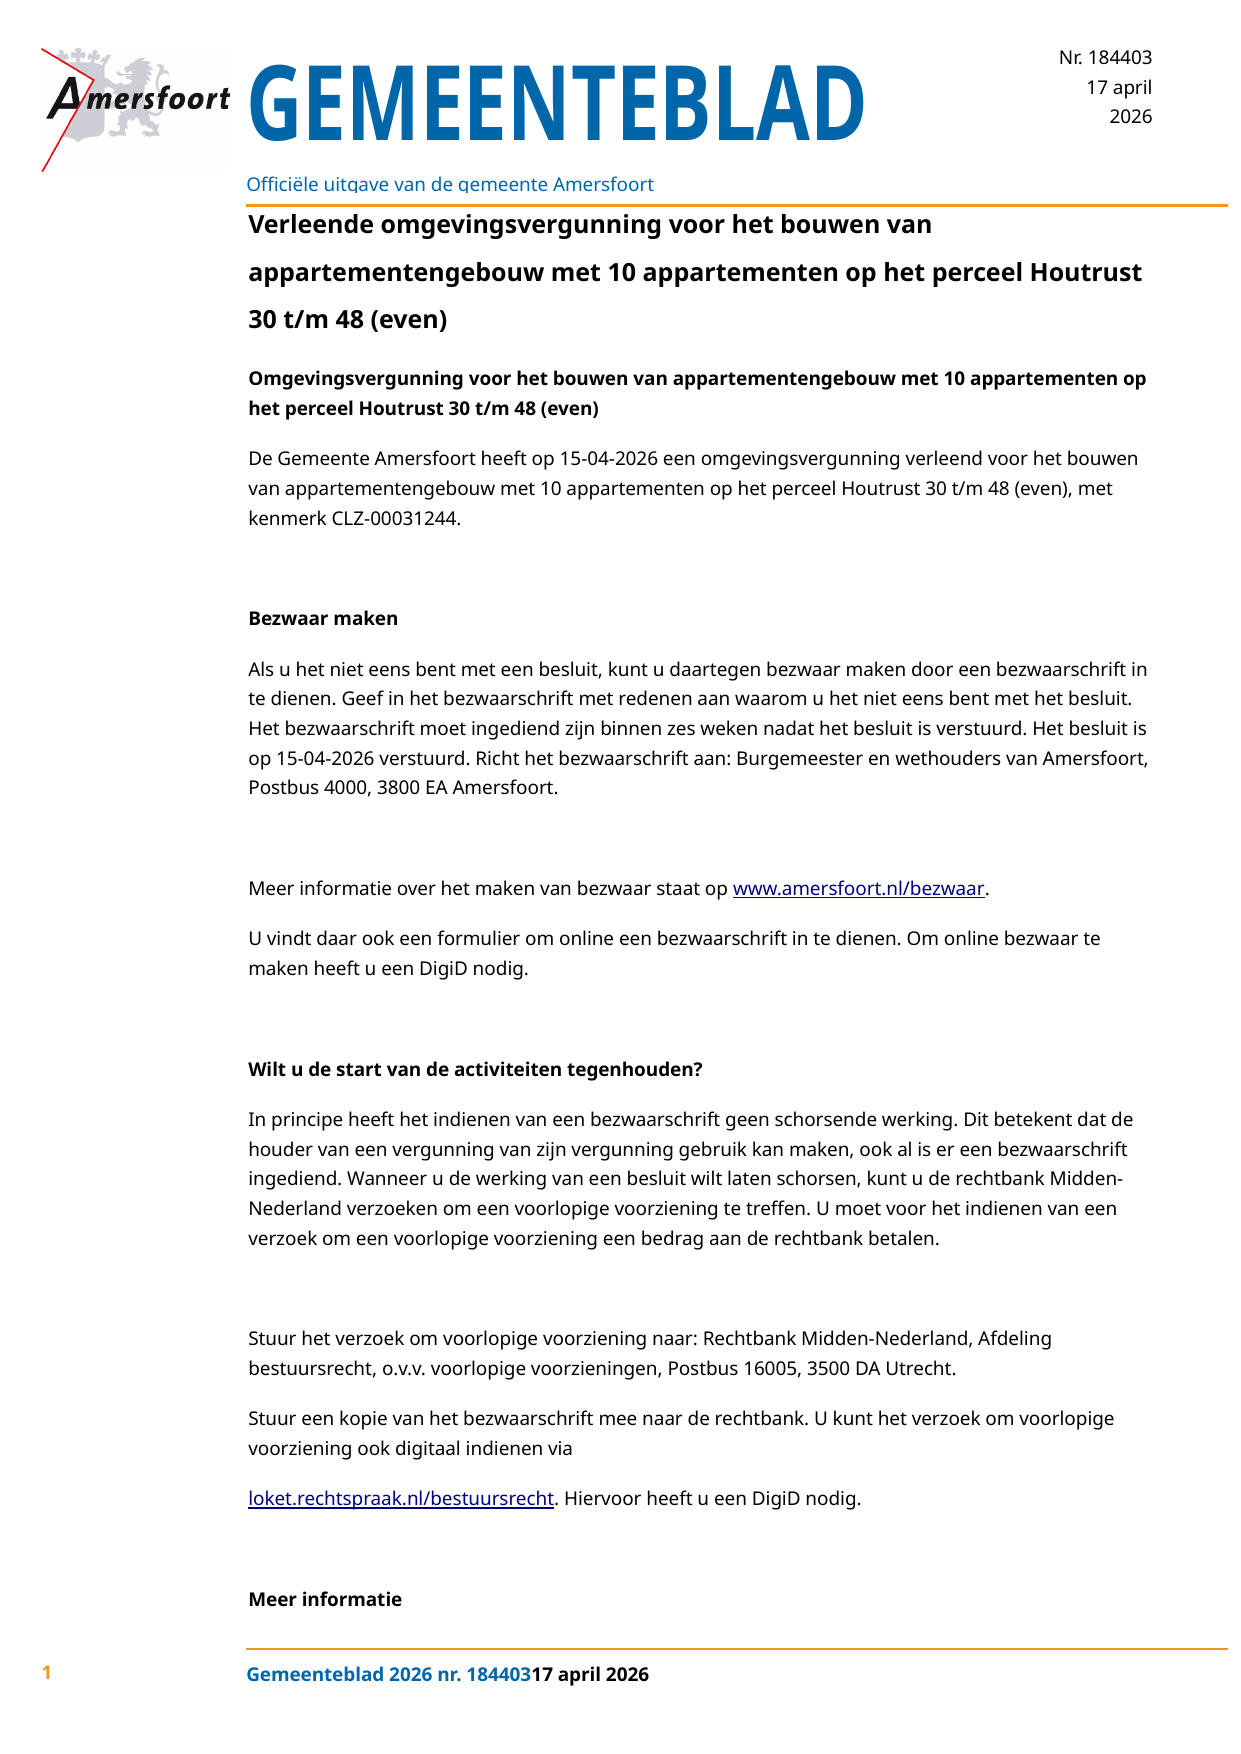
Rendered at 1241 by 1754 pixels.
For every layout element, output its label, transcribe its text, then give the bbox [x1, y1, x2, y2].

text loket.rechtspraak.nl/bestuursrecht. Hiervoor heeft u een DigiD nodig. [248, 1486, 1152, 1511]
text In principe heeft het indienen van een bezwaarschrift geen schorsende werking. Dit betekent dat de houder van een vergunning van zijn vergunning gebruik kan maken, ook al is er een bezwaarschrift ingediend. Wanneer u de werking van een besluit wilt laten schorsen, kunt u de rechtbank Midden-Nederland verzoeken om een voorlopige voorziening te treffen. U moet voor het indienen van een verzoek om een voorlopige voorziening een bedrag aan de rechtbank betalen. [248, 1106, 1152, 1250]
text Stuur een kopie van het bezwaarschrift mee naar de rechtbank. U kunt het verzoek om voorlopige voorziening ook digitaal indienen via [248, 1406, 1152, 1461]
picture [41, 47, 231, 172]
text Meer informatie [248, 1586, 1152, 1612]
text Als u het niet eens bent met een besluit, kunt u daartegen bezwaar maken door een bezwaarschrift in te dienen. Geef in het bezwaarschrift met redenen aan waarom u het niet eens bent met het besluit. Het bezwaarschrift moet ingediend zijn binnen zes weken nadat het besluit is verstuurd. Het besluit is op 15-04-2026 verstuurd. Richt het bezwaarschrift aan: Burgemeester en wethouders van Amersfoort, Postbus 4000, 3800 EA Amersfoort. [248, 656, 1152, 800]
text Wilt u de start van de activiteiten tegenhouden? [248, 1056, 1152, 1082]
text Meer informatie over het maken van bezwaar staat op www.amersfoort.nl/bezwaar. [248, 875, 1152, 901]
text Omgevingsvergunning voor het bouwen van appartementengebouw met 10 appartementen op het perceel Houtrust 30 t/m 48 (even) [248, 366, 1152, 421]
text U vindt daar ook een formulier om online een bezwaarschrift in te dienen. Om online bezwaar te maken heeft u een DigiD nodig. [248, 926, 1152, 981]
text Bezwaar maken [248, 606, 1152, 631]
text Stuur het verzoek om voorlopige voorziening naar: Rechtbank Midden-Nederland, Afdeling bestuursrecht, o.v.v. voorlopige voorzieningen, Postbus 16005, 3500 DA Utrecht. [248, 1326, 1152, 1381]
text Verleende omgevingsvergunning voor het bouwen van appartementengebouw met 10 appartementen op het perceel Houtrust 30 t/m 48 (even) [248, 207, 1152, 336]
text De Gemeente Amersfoort heeft op 15-04-2026 een omgevingsvergunning verleend voor het bouwen van appartementengebouw met 10 appartementen op het perceel Houtrust 30 t/m 48 (even), met kenmerk CLZ-00031244. [248, 446, 1152, 530]
